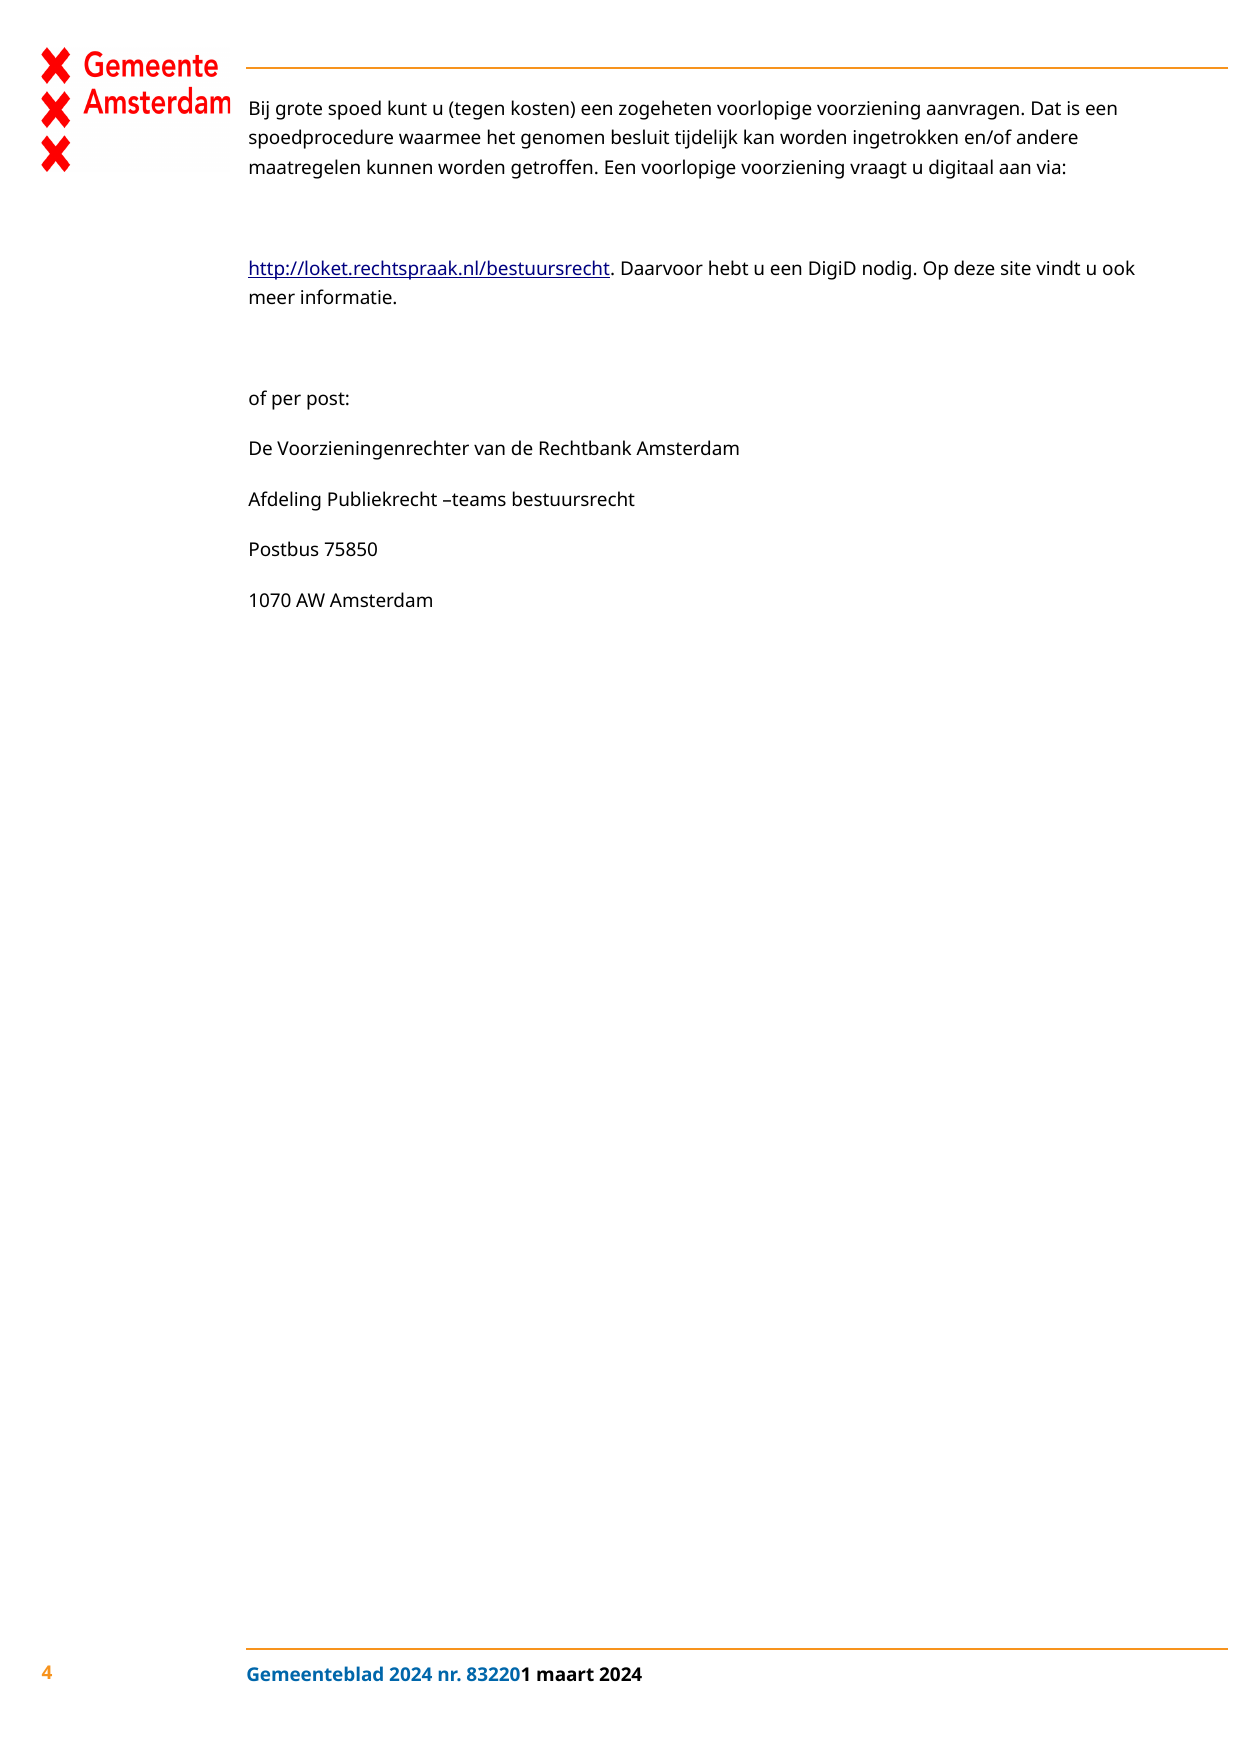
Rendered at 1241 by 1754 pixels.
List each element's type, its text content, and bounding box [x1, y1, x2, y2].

text http://loket.rechtspraak.nl/bestuursrecht. Daarvoor hebt u een DigiD nodig. Op deze site vindt u ook meer informatie. [248, 255, 1152, 310]
text 1070 AW Amsterdam [248, 587, 1152, 613]
text of per post: [248, 385, 1152, 411]
text Postbus 75850 [248, 536, 1152, 562]
text De Voorzieningenrechter van de Rechtbank Amsterdam [248, 436, 1152, 461]
text Bij grote spoed kunt u (tegen kosten) een zogeheten voorlopige voorziening aanvragen. Dat is een spoedprocedure waarmee het genomen besluit tijdelijk kan worden ingetrokken en/of andere maatregelen kunnen worden getroffen. Een voorlopige voorziening vraagt u digitaal aan via: [248, 95, 1152, 180]
picture [41, 47, 231, 172]
text Afdeling Publiekrecht –teams bestuursrecht [248, 486, 1152, 512]
